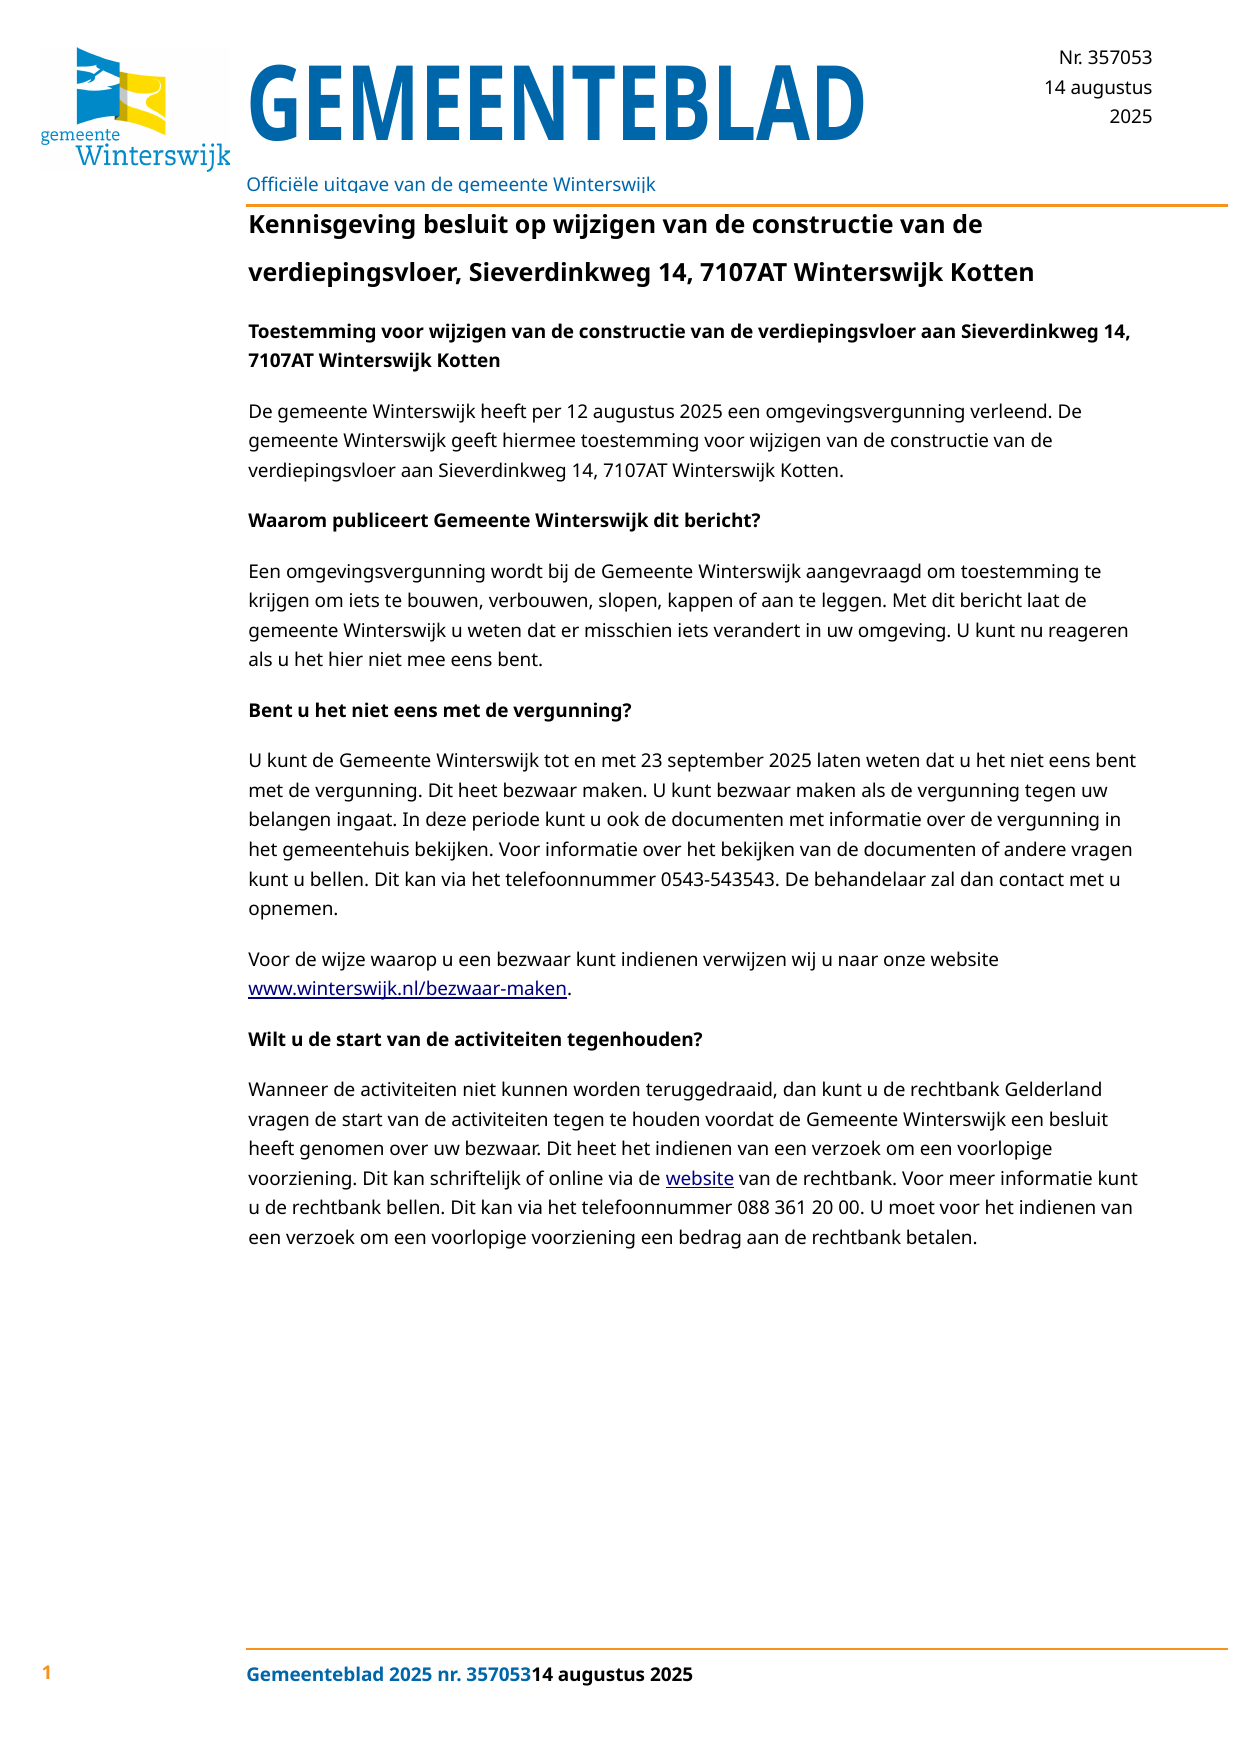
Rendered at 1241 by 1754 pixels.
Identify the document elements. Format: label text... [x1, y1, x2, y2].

text Wanneer de activiteiten niet kunnen worden teruggedraaid, dan kunt u de rechtbank Gelderland vragen de start van de activiteiten tegen te houden voordat de Gemeente Winterswijk een besluit heeft genomen over uw bezwaar. Dit heet het indienen van een verzoek om een voorlopige voorziening. Dit kan schriftelijk of online via de website van de rechtbank. Voor meer informatie kunt u de rechtbank bellen. Dit kan via het telefoonnummer 088 361 20 00. U moet voor het indienen van een verzoek om een voorlopige voorziening een bedrag aan de rechtbank betalen. [248, 1076, 1152, 1250]
text Toestemming voor wijzigen van de constructie van de verdiepingsvloer aan Sieverdinkweg 14, 7107AT Winterswijk Kotten [248, 318, 1152, 373]
picture [41, 47, 231, 172]
text Waarom publiceert Gemeente Winterswijk dit bericht? [248, 507, 1152, 533]
text Voor de wijze waarop u een bezwaar kunt indienen verwijzen wij u naar onze website www.winterswijk.nl/bezwaar-maken. [248, 946, 1152, 1001]
text Kennisgeving besluit op wijzigen van de constructie van de verdiepingsvloer, Sieverdinkweg 14, 7107AT Winterswijk Kotten [248, 207, 1152, 288]
text Een omgevingsvergunning wordt bij de Gemeente Winterswijk aangevraagd om toestemming te krijgen om iets te bouwen, verbouwen, slopen, kappen of aan te leggen. Met dit bericht laat de gemeente Winterswijk u weten dat er misschien iets verandert in uw omgeving. U kunt nu reageren als u het hier niet mee eens bent. [248, 558, 1152, 672]
text Wilt u de start van de activiteiten tegenhouden? [248, 1026, 1152, 1052]
text De gemeente Winterswijk heeft per 12 augustus 2025 een omgevingsvergunning verleend. De gemeente Winterswijk geeft hiermee toestemming voor wijzigen van de constructie van de verdiepingsvloer aan Sieverdinkweg 14, 7107AT Winterswijk Kotten. [248, 398, 1152, 483]
text U kunt de Gemeente Winterswijk tot en met 23 september 2025 laten weten dat u het niet eens bent met de vergunning. Dit heet bezwaar maken. U kunt bezwaar maken als de vergunning tegen uw belangen ingaat. In deze periode kunt u ook de documenten met informatie over de vergunning in het gemeentehuis bekijken. Voor informatie over het bekijken van de documenten of andere vragen kunt u bellen. Dit kan via het telefoonnummer 0543-543543. De behandelaar zal dan contact met u opnemen. [248, 747, 1152, 921]
text Bent u het niet eens met de vergunning? [248, 697, 1152, 723]
picture [225, 153, 231, 162]
